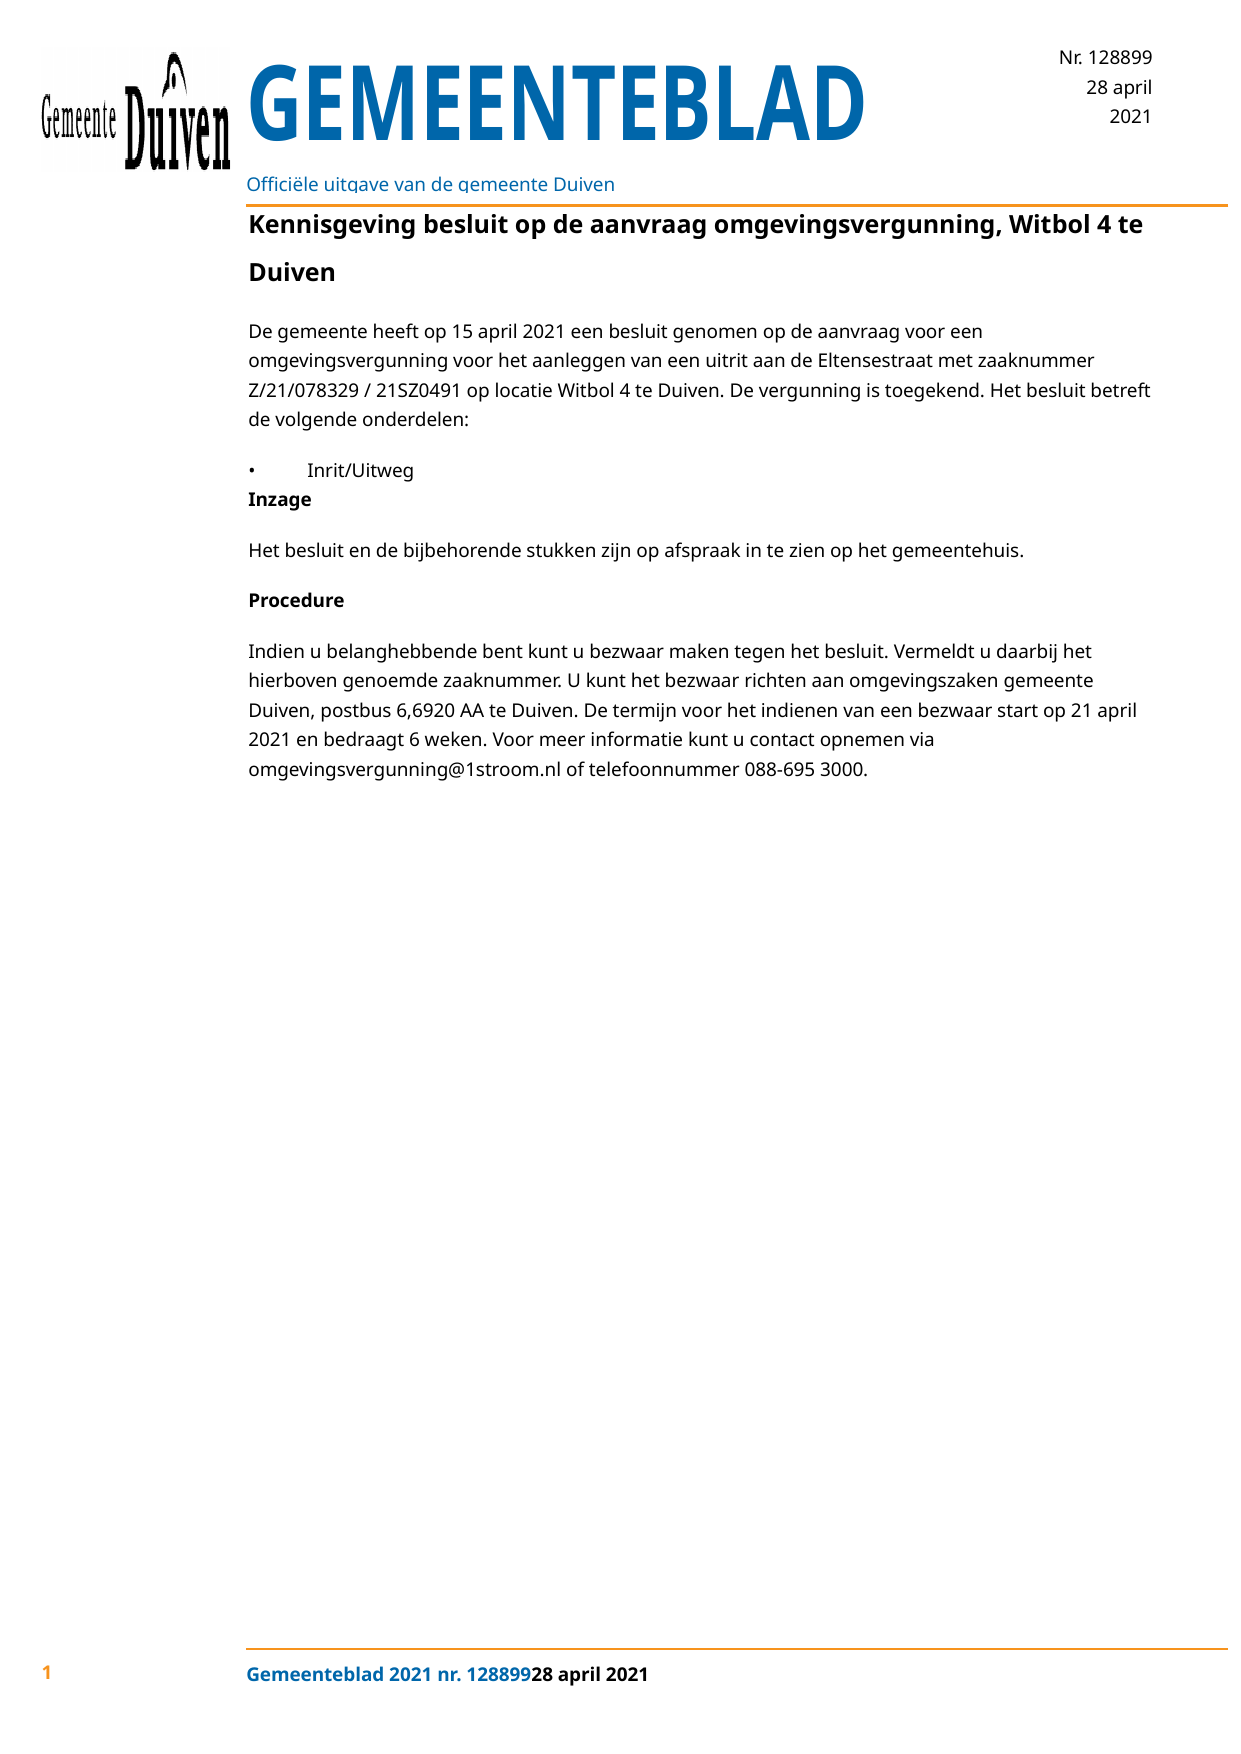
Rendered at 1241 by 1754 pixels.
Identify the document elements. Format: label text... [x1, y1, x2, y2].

text Procedure [248, 587, 1152, 613]
picture [41, 47, 231, 172]
text Kennisgeving besluit op de aanvraag omgevingsvergunning, Witbol 4 te Duiven [248, 207, 1152, 288]
text Indien u belanghebbende bent kunt u bezwaar maken tegen het besluit. Vermeldt u daarbij het hierboven genoemde zaaknummer. U kunt het bezwaar richten aan omgevingszaken gemeente Duiven, postbus 6,6920 AA te Duiven. De termijn voor het indienen van een bezwaar start op 21 april 2021 en bedraagt 6 weken. Voor meer informatie kunt u contact opnemen via omgevingsvergunning@1stroom.nl of telefoonnummer 088-695 3000. [248, 638, 1152, 782]
list Inrit/Uitweg [248, 457, 1152, 483]
text Inzage [248, 487, 1152, 512]
text De gemeente heeft op 15 april 2021 een besluit genomen op de aanvraag voor een omgevingsvergunning voor het aanleggen van een uitrit aan de Eltensestraat met zaaknummer Z/21/078329 / 21SZ0491 op locatie Witbol 4 te Duiven. De vergunning is toegekend. Het besluit betreft de volgende onderdelen: [248, 318, 1152, 432]
text Het besluit en de bijbehorende stukken zijn op afspraak in te zien op het gemeentehuis. [248, 537, 1152, 563]
